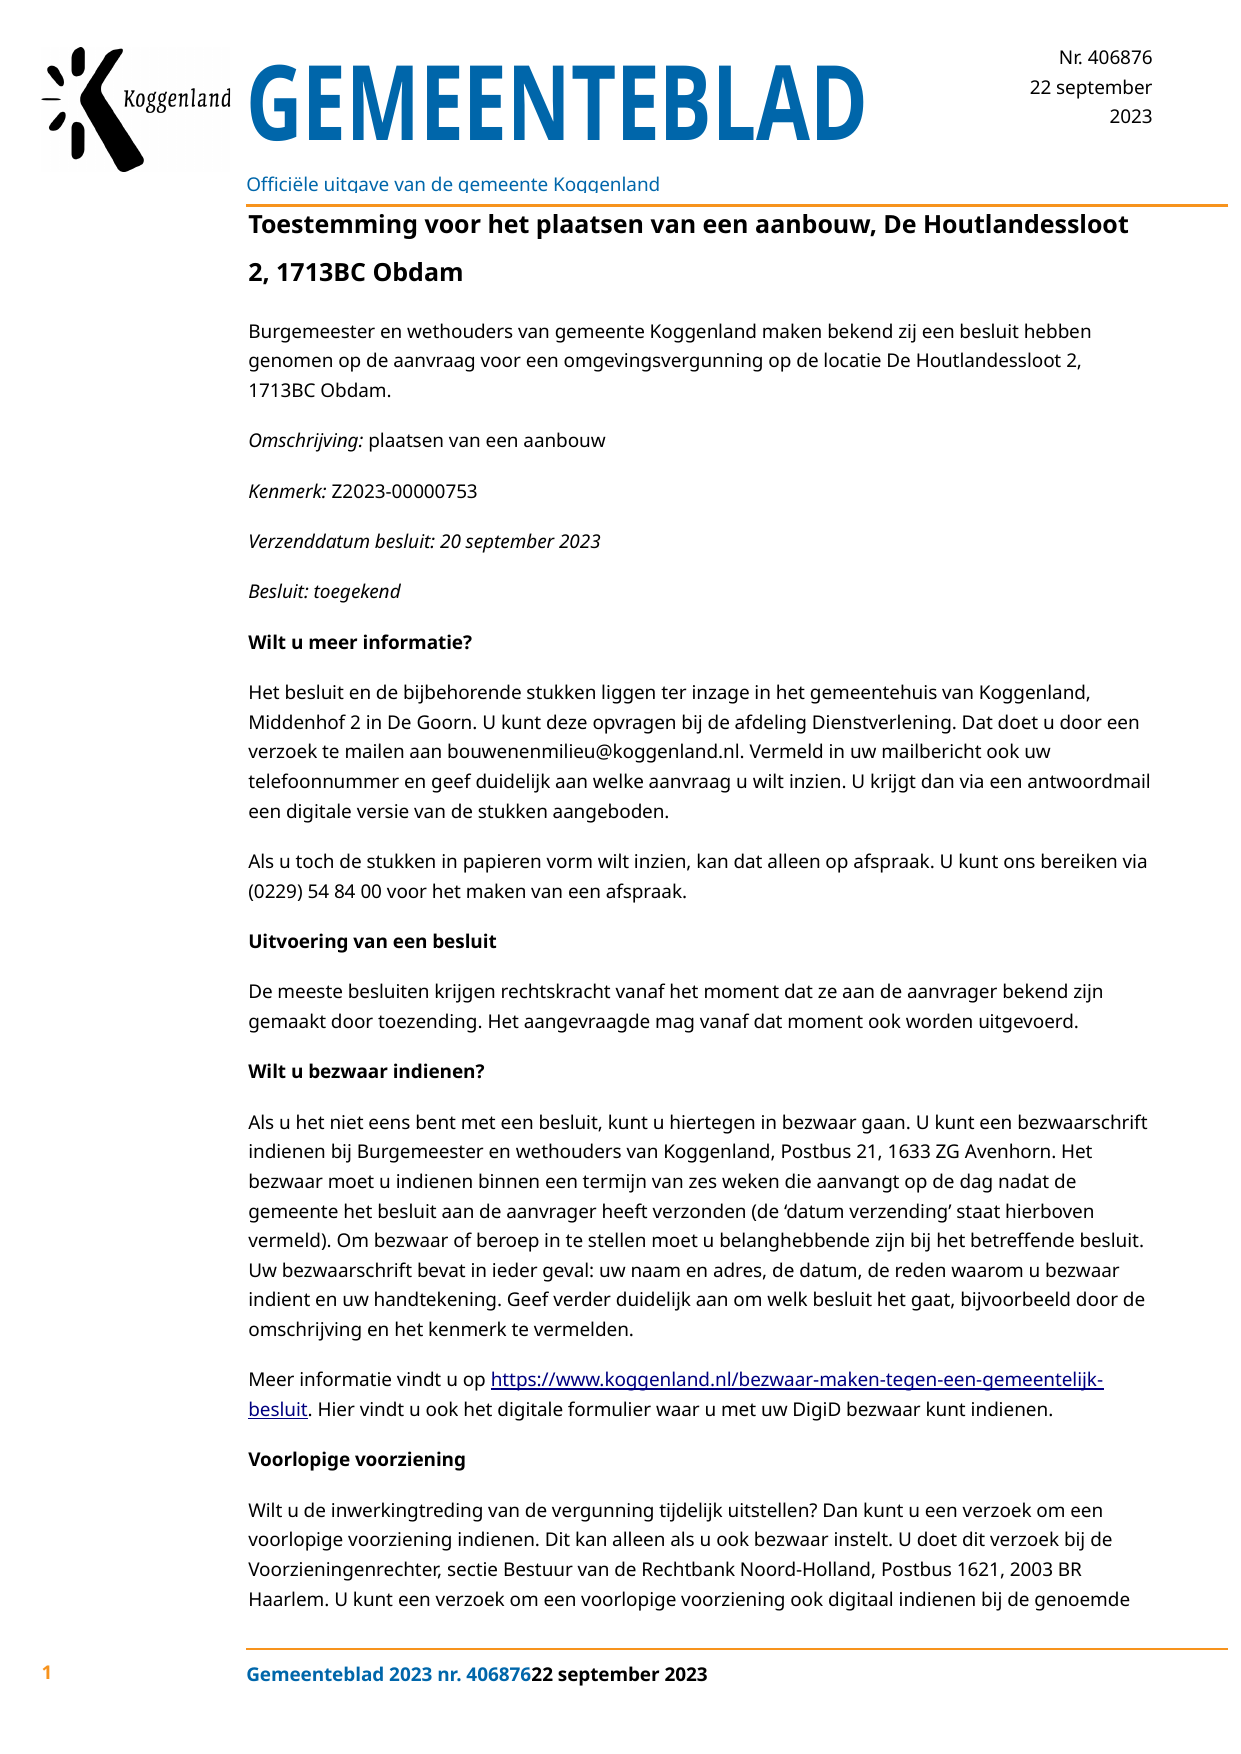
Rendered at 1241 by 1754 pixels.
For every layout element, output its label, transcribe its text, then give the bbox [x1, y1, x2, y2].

text Besluit: toegekend [248, 579, 1152, 604]
text Kenmerk: Z2023-00000753 [248, 478, 1152, 504]
text Wilt u bezwaar indienen? [248, 1059, 1152, 1084]
text Verzenddatum besluit: 20 september 2023 [248, 528, 1152, 554]
text Uitvoering van een besluit [248, 928, 1152, 954]
text Het besluit en de bijbehorende stukken liggen ter inzage in het gemeentehuis van Koggenland, Middenhof 2 in De Goorn. U kunt deze opvragen bij de afdeling Dienstverlening. Dat doet u door een verzoek te mailen aan bouwenenmilieu@koggenland.nl. Vermeld in uw mailbericht ook uw telefoonnummer en geef duidelijk aan welke aanvraag u wilt inzien. U krijgt dan via een antwoordmail een digitale versie van de stukken aangeboden. [248, 679, 1152, 824]
text Als u het niet eens bent met een besluit, kunt u hiertegen in bezwaar gaan. U kunt een bezwaarschrift indienen bij Burgemeester en wethouders van Koggenland, Postbus 21, 1633 ZG Avenhorn. Het bezwaar moet u indienen binnen een termijn van zes weken die aanvangt op de dag nadat de gemeente het besluit aan de aanvrager heeft verzonden (de ‘datum verzending’ staat hierboven vermeld). Om bezwaar of beroep in te stellen moet u belanghebbende zijn bij het betreffende besluit. Uw bezwaarschrift bevat in ieder geval: uw naam en adres, de datum, de reden waarom u bezwaar indient en uw handtekening. Geef verder duidelijk aan om welk besluit het gaat, bijvoorbeeld door de omschrijving en het kenmerk te vermelden. [248, 1109, 1152, 1342]
text Toestemming voor het plaatsen van een aanbouw, De Houtlandessloot 2, 1713BC Obdam [248, 207, 1152, 288]
text Voorlopige voorziening [248, 1447, 1152, 1472]
text De meeste besluiten krijgen rechtskracht vanaf het moment dat ze aan de aanvrager bekend zijn gemaakt door toezending. Het aangevraagde mag vanaf dat moment ook worden uitgevoerd. [248, 979, 1152, 1034]
text Burgemeester en wethouders van gemeente Koggenland maken bekend zij een besluit hebben genomen op de aanvraag voor een omgevingsvergunning op de locatie De Houtlandessloot 2, 1713BC Obdam. [248, 318, 1152, 403]
text Meer informatie vindt u op https://www.koggenland.nl/bezwaar-maken-tegen-een-gemeentelijk-besluit. Hier vindt u ook het digitale formulier waar u met uw DigiD bezwaar kunt indienen. [248, 1367, 1152, 1422]
text Wilt u de inwerkingtreding van de vergunning tijdelijk uitstellen? Dan kunt u een verzoek om een voorlopige voorziening indienen. Dit kan alleen als u ook bezwaar instelt. U doet dit verzoek bij de Voorzieningenrechter, sectie Bestuur van de Rechtbank Noord-Holland, Postbus 1621, 2003 BR Haarlem. U kunt een verzoek om een voorlopige voorziening ook digitaal indienen bij de genoemde [248, 1497, 1152, 1612]
text Als u toch de stukken in papieren vorm wilt inzien, kan dat alleen op afspraak. U kunt ons bereiken via (0229) 54 84 00 voor het maken van een afspraak. [248, 848, 1152, 904]
picture [41, 47, 231, 172]
text Wilt u meer informatie? [248, 629, 1152, 655]
text Omschrijving: plaatsen van een aanbouw [248, 427, 1152, 453]
